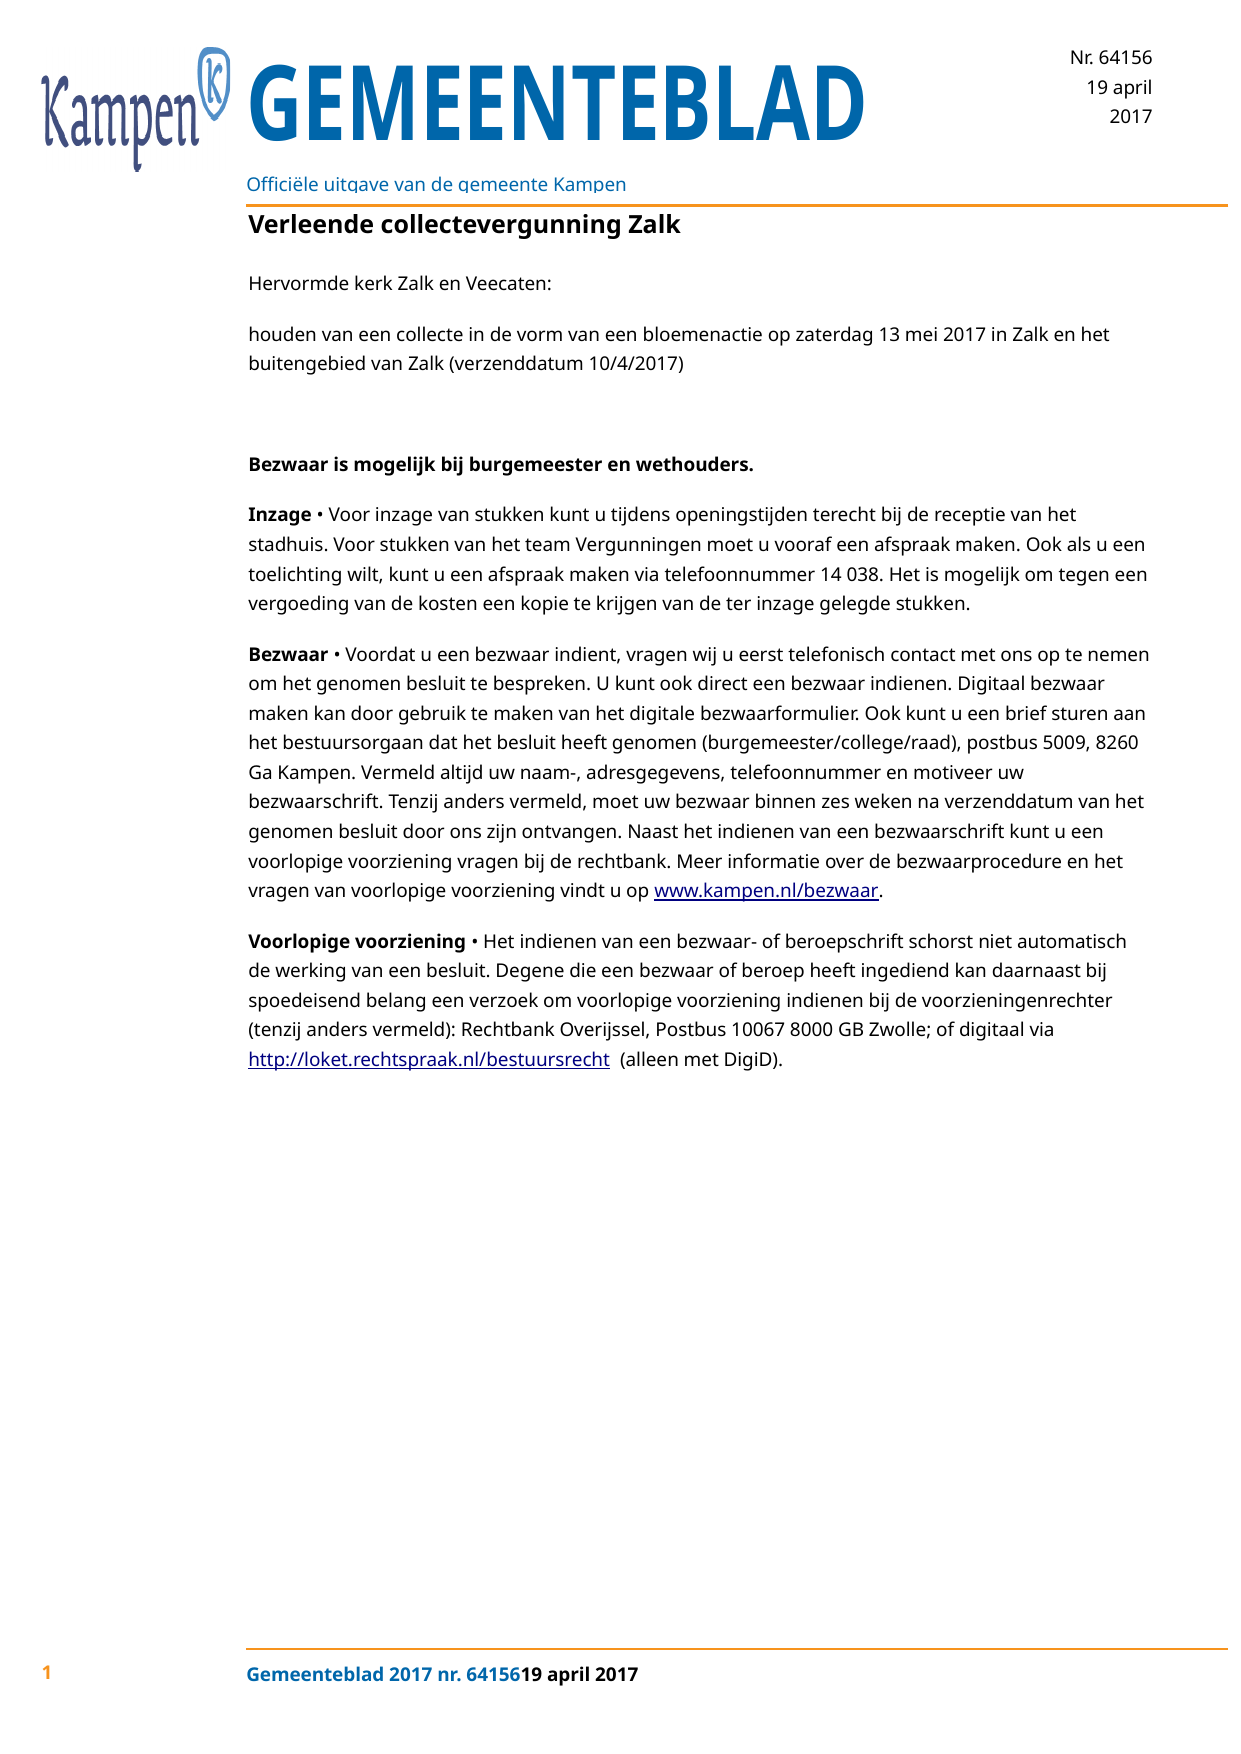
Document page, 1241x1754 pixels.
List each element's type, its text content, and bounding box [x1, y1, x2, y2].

text Inzage • Voor inzage van stukken kunt u tijdens openingstijden terecht bij de receptie van het stadhuis. Voor stukken van het team Vergunningen moet u vooraf een afspraak maken. Ook als u een toelichting wilt, kunt u een afspraak maken via telefoonnummer 14 038. Het is mogelijk om tegen een vergoeding van de kosten een kopie te krijgen van de ter inzage gelegde stukken. [248, 502, 1152, 616]
text Hervormde kerk Zalk en Veecaten: [248, 270, 1152, 296]
text houden van een collecte in de vorm van een bloemenactie op zaterdag 13 mei 2017 in Zalk en het buitengebied van Zalk (verzenddatum 10/4/2017) [248, 321, 1152, 376]
text Bezwaar • Voordat u een bezwaar indient, vragen wij u eerst telefonisch contact met ons op te nemen om het genomen besluit te bespreken. U kunt ook direct een bezwaar indienen. Digitaal bezwaar maken kan door gebruik te maken van het digitale bezwaarformulier. Ook kunt u een brief sturen aan het bestuursorgaan dat het besluit heeft genomen (burgemeester/college/raad), postbus 5009, 8260 Ga Kampen. Vermeld altijd uw naam-, adresgegevens, telefoonnummer en motiveer uw bezwaarschrift. Tenzij anders vermeld, moet uw bezwaar binnen zes weken na verzenddatum van het genomen besluit door ons zijn ontvangen. Naast het indienen van een bezwaarschrift kunt u een voorlopige voorziening vragen bij de rechtbank. Meer informatie over de bezwaarprocedure en het vragen van voorlopige voorziening vindt u op www.kampen.nl/bezwaar. [248, 641, 1152, 903]
picture [41, 47, 231, 172]
text Verleende collectevergunning Zalk [248, 207, 1152, 241]
text Bezwaar is mogelijk bij burgemeester en wethouders. [248, 451, 1152, 477]
text Voorlopige voorziening • Het indienen van een bezwaar- of beroepschrift schorst niet automatisch de werking van een besluit. Degene die een bezwaar of beroep heeft ingediend kan daarnaast bij spoedeisend belang een verzoek om voorlopige voorziening indienen bij de voorzieningenrechter (tenzij anders vermeld): Rechtbank Overijssel, Postbus 10067 8000 GB Zwolle; of digitaal via http://loket.rechtspraak.nl/bestuursrecht (alleen met DigiD). [248, 928, 1152, 1072]
